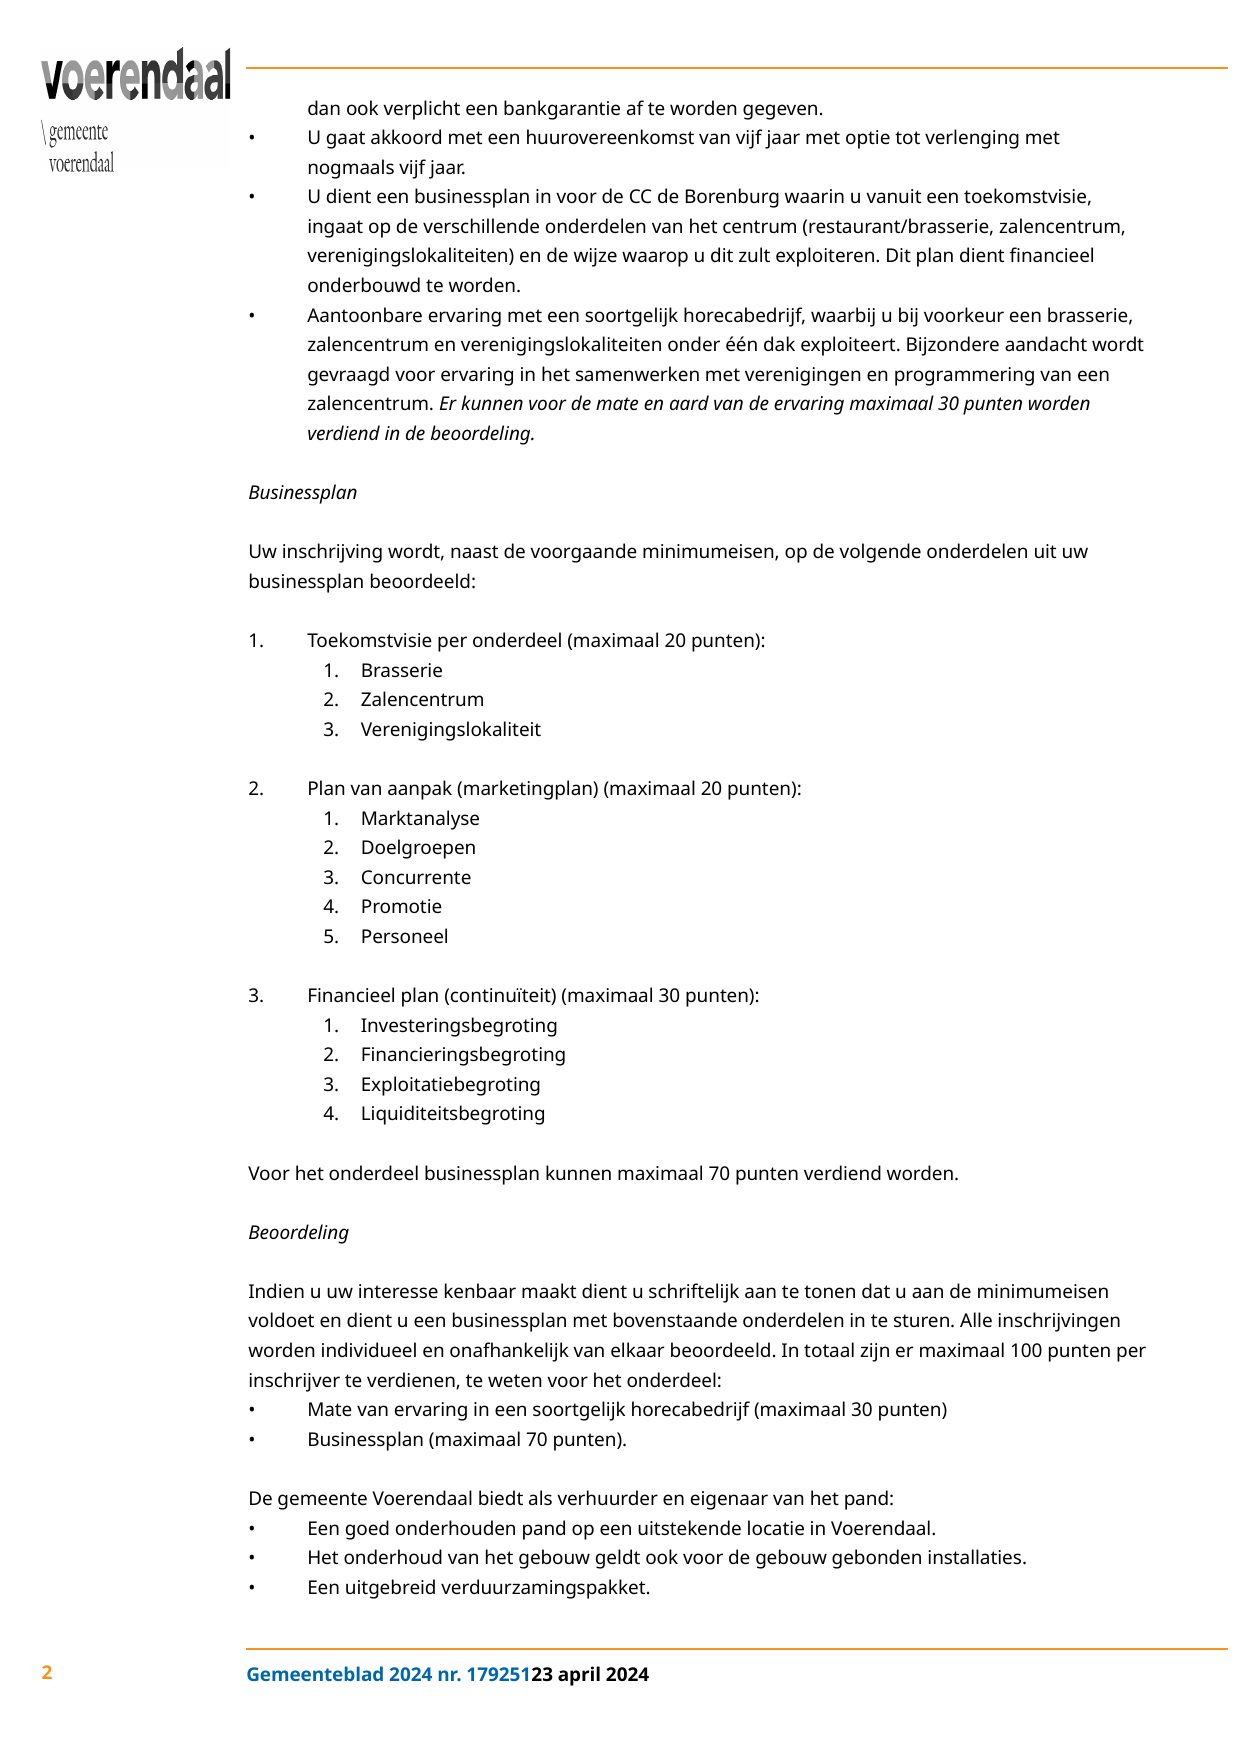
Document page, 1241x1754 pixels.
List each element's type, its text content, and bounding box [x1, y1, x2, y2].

list Liquiditeitsbegroting [323, 1101, 1152, 1126]
text Beoordeling [248, 1219, 1152, 1245]
list U gaat akkoord met een huurovereenkomst van vijf jaar met optie tot verlenging met nogmaals vijf jaar. [248, 124, 1152, 180]
list Mate van ervaring in een soortgelijk horecabedrijf (maximaal 30 punten) [248, 1396, 1152, 1422]
list Plan van aanpak (marketingplan) (maximaal 20 punten): [248, 775, 1152, 801]
list Concurrente [323, 864, 1152, 890]
list Aantoonbare ervaring met een soortgelijk horecabedrijf, waarbij u bij voorkeur een brasserie, zalencentrum en verenigingslokaliteiten onder één dak exploiteert. Bijzondere aandacht wordt gevraagd voor ervaring in het samenwerken met verenigingen en programmering van een zalencentrum. Er kunnen voor de mate en aard van de ervaring maximaal 30 punten worden verdiend in de beoordeling. [248, 302, 1152, 446]
text Uw inschrijving wordt, naast de voorgaande minimumeisen, op de volgende onderdelen uit uw businessplan beoordeeld: [248, 538, 1152, 594]
list Doelgroepen [323, 834, 1152, 860]
list Financieel plan (continuïteit) (maximaal 30 punten): [248, 982, 1152, 1008]
text Indien u uw interesse kenbaar maakt dient u schriftelijk aan te tonen dat u aan de minimumeisen voldoet en dient u een businessplan met bovenstaande onderdelen in te sturen. Alle inschrijvingen worden individueel en onafhankelijk van elkaar beoordeeld. In totaal zijn er maximaal 100 punten per inschrijver te verdienen, te weten voor het onderdeel: [248, 1278, 1152, 1393]
list Exploitatiebegroting [323, 1071, 1152, 1097]
list Een goed onderhouden pand op een uitstekende locatie in Voerendaal. [248, 1515, 1152, 1541]
list Businessplan (maximaal 70 punten). [248, 1426, 1152, 1452]
list Investeringsbegroting [323, 1012, 1152, 1038]
picture [41, 47, 231, 172]
list Personeel [323, 923, 1152, 949]
list Een uitgebreid verduurzamingspakket. [248, 1574, 1152, 1600]
list Promotie [323, 893, 1152, 919]
list Toekomstvisie per onderdeel (maximaal 20 punten): [248, 627, 1152, 653]
list dan ook verplicht een bankgarantie af te worden gegeven. [248, 95, 1152, 121]
text Voor het onderdeel businessplan kunnen maximaal 70 punten verdiend worden. [248, 1160, 1152, 1186]
list Brasserie [323, 657, 1152, 683]
list U dient een businessplan in voor de CC de Borenburg waarin u vanuit een toekomstvisie, ingaat op de verschillende onderdelen van het centrum (restaurant/brasserie, zalencentrum, verenigingslokaliteiten) en de wijze waarop u dit zult exploiteren. Dit plan dient financieel onderbouwd te worden. [248, 183, 1152, 298]
list Zalencentrum [323, 686, 1152, 712]
list Verenigingslokaliteit [323, 716, 1152, 742]
list Marktanalyse [323, 805, 1152, 831]
list Financieringsbegroting [323, 1041, 1152, 1067]
text De gemeente Voerendaal biedt als verhuurder en eigenaar van het pand: [248, 1485, 1152, 1511]
list Het onderhoud van het gebouw geldt ook voor de gebouw gebonden installaties. [248, 1544, 1152, 1570]
text Businessplan [248, 479, 1152, 505]
